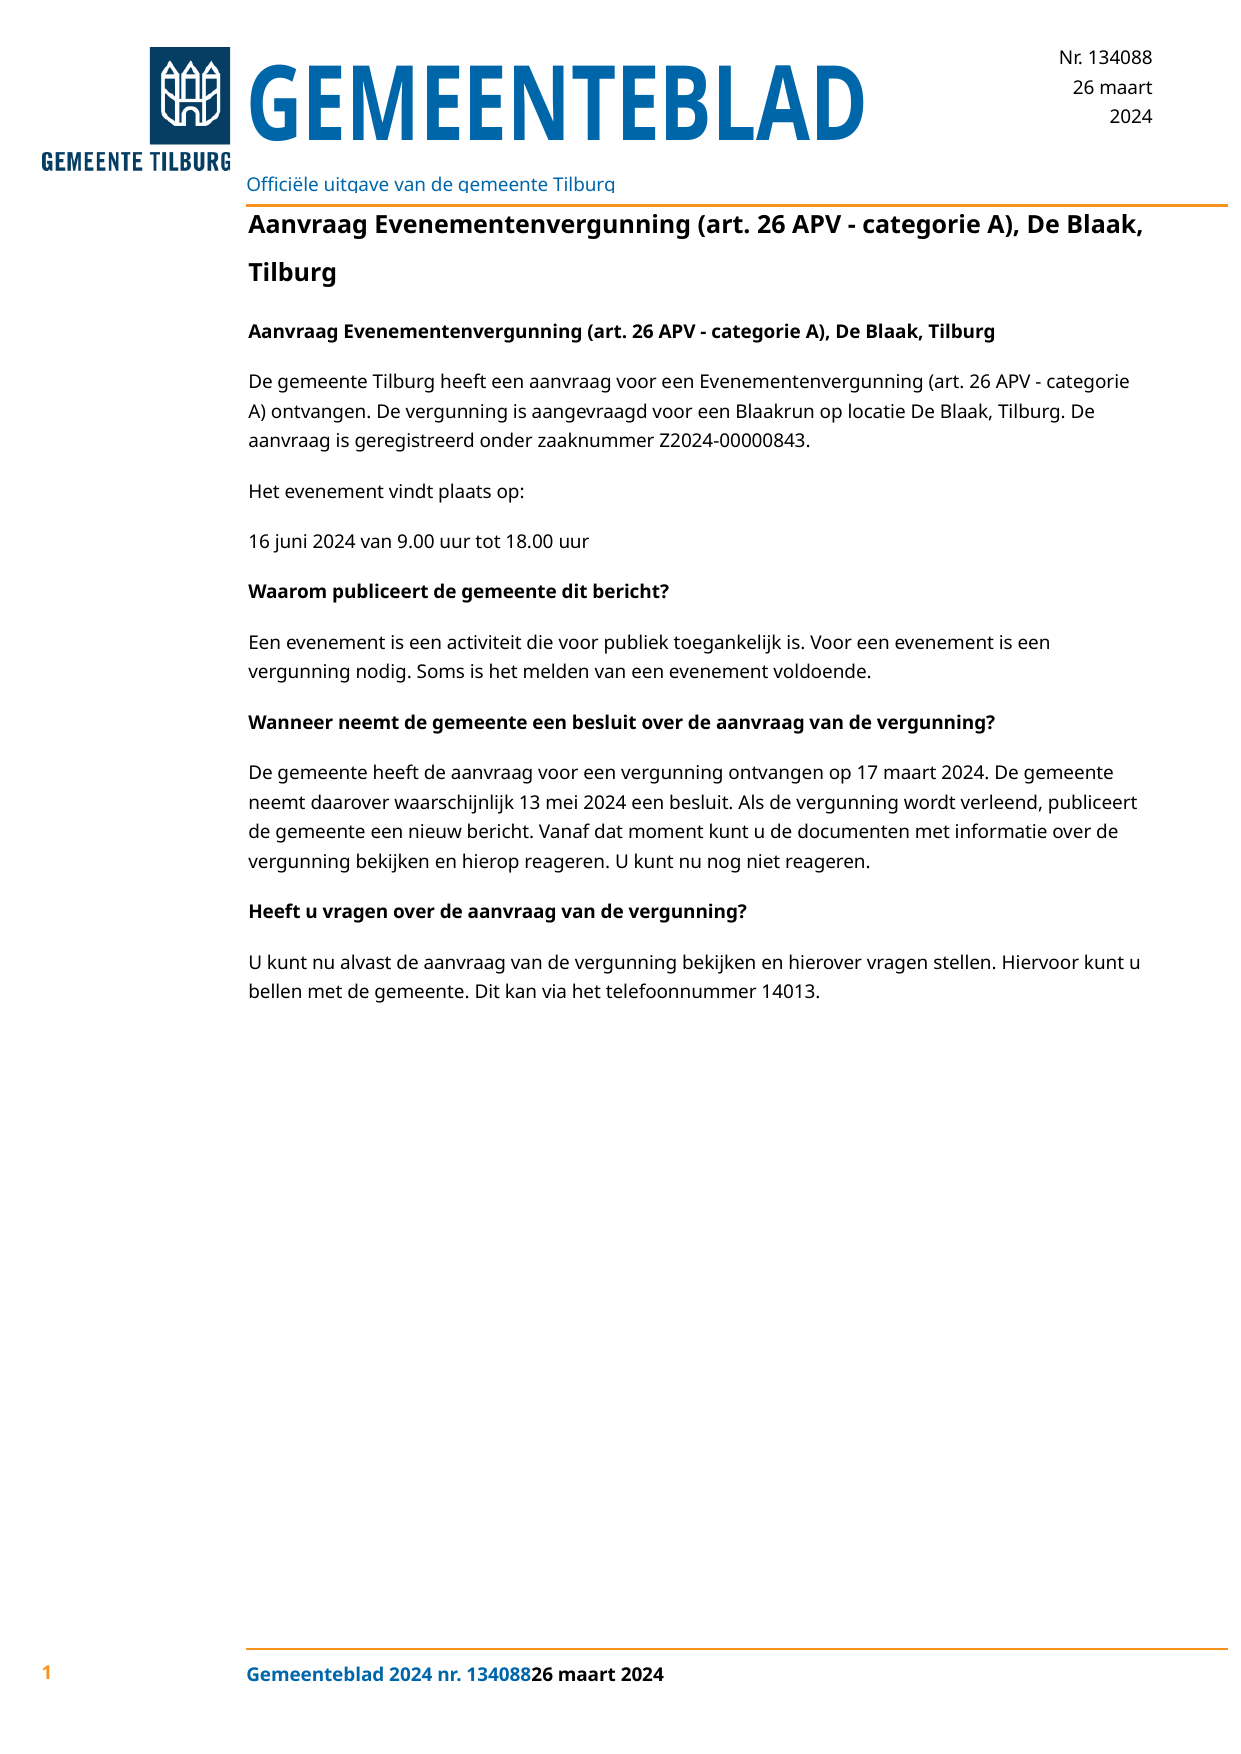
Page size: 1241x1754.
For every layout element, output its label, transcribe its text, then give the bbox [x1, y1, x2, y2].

text De gemeente heeft de aanvraag voor een vergunning ontvangen op 17 maart 2024. De gemeente neemt daarover waarschijnlijk 13 mei 2024 een besluit. Als de vergunning wordt verleend, publiceert de gemeente een nieuw bericht. Vanaf dat moment kunt u de documenten met informatie over de vergunning bekijken en hierop reageren. U kunt nu nog niet reageren. [248, 759, 1152, 874]
text 16 juni 2024 van 9.00 uur tot 18.00 uur [248, 528, 1152, 554]
text Aanvraag Evenementenvergunning (art. 26 APV - categorie A), De Blaak, Tilburg [248, 318, 1152, 344]
text Wanneer neemt de gemeente een besluit over de aanvraag van de vergunning? [248, 709, 1152, 735]
picture [41, 47, 231, 172]
text Een evenement is een activiteit die voor publiek toegankelijk is. Voor een evenement is een vergunning nodig. Soms is het melden van een evenement voldoende. [248, 629, 1152, 684]
text Het evenement vindt plaats op: [248, 478, 1152, 504]
text Heeft u vragen over de aanvraag van de vergunning? [248, 899, 1152, 924]
text Waarom publiceert de gemeente dit bericht? [248, 579, 1152, 604]
text U kunt nu alvast de aanvraag van de vergunning bekijken en hierover vragen stellen. Hiervoor kunt u bellen met de gemeente. Dit kan via het telefoonnummer 14013. [248, 949, 1152, 1004]
text Aanvraag Evenementenvergunning (art. 26 APV - categorie A), De Blaak, Tilburg [248, 207, 1152, 288]
text De gemeente Tilburg heeft een aanvraag voor een Evenementenvergunning (art. 26 APV - categorie A) ontvangen. De vergunning is aangevraagd voor een Blaakrun op locatie De Blaak, Tilburg. De aanvraag is geregistreerd onder zaaknummer Z2024-00000843. [248, 368, 1152, 453]
